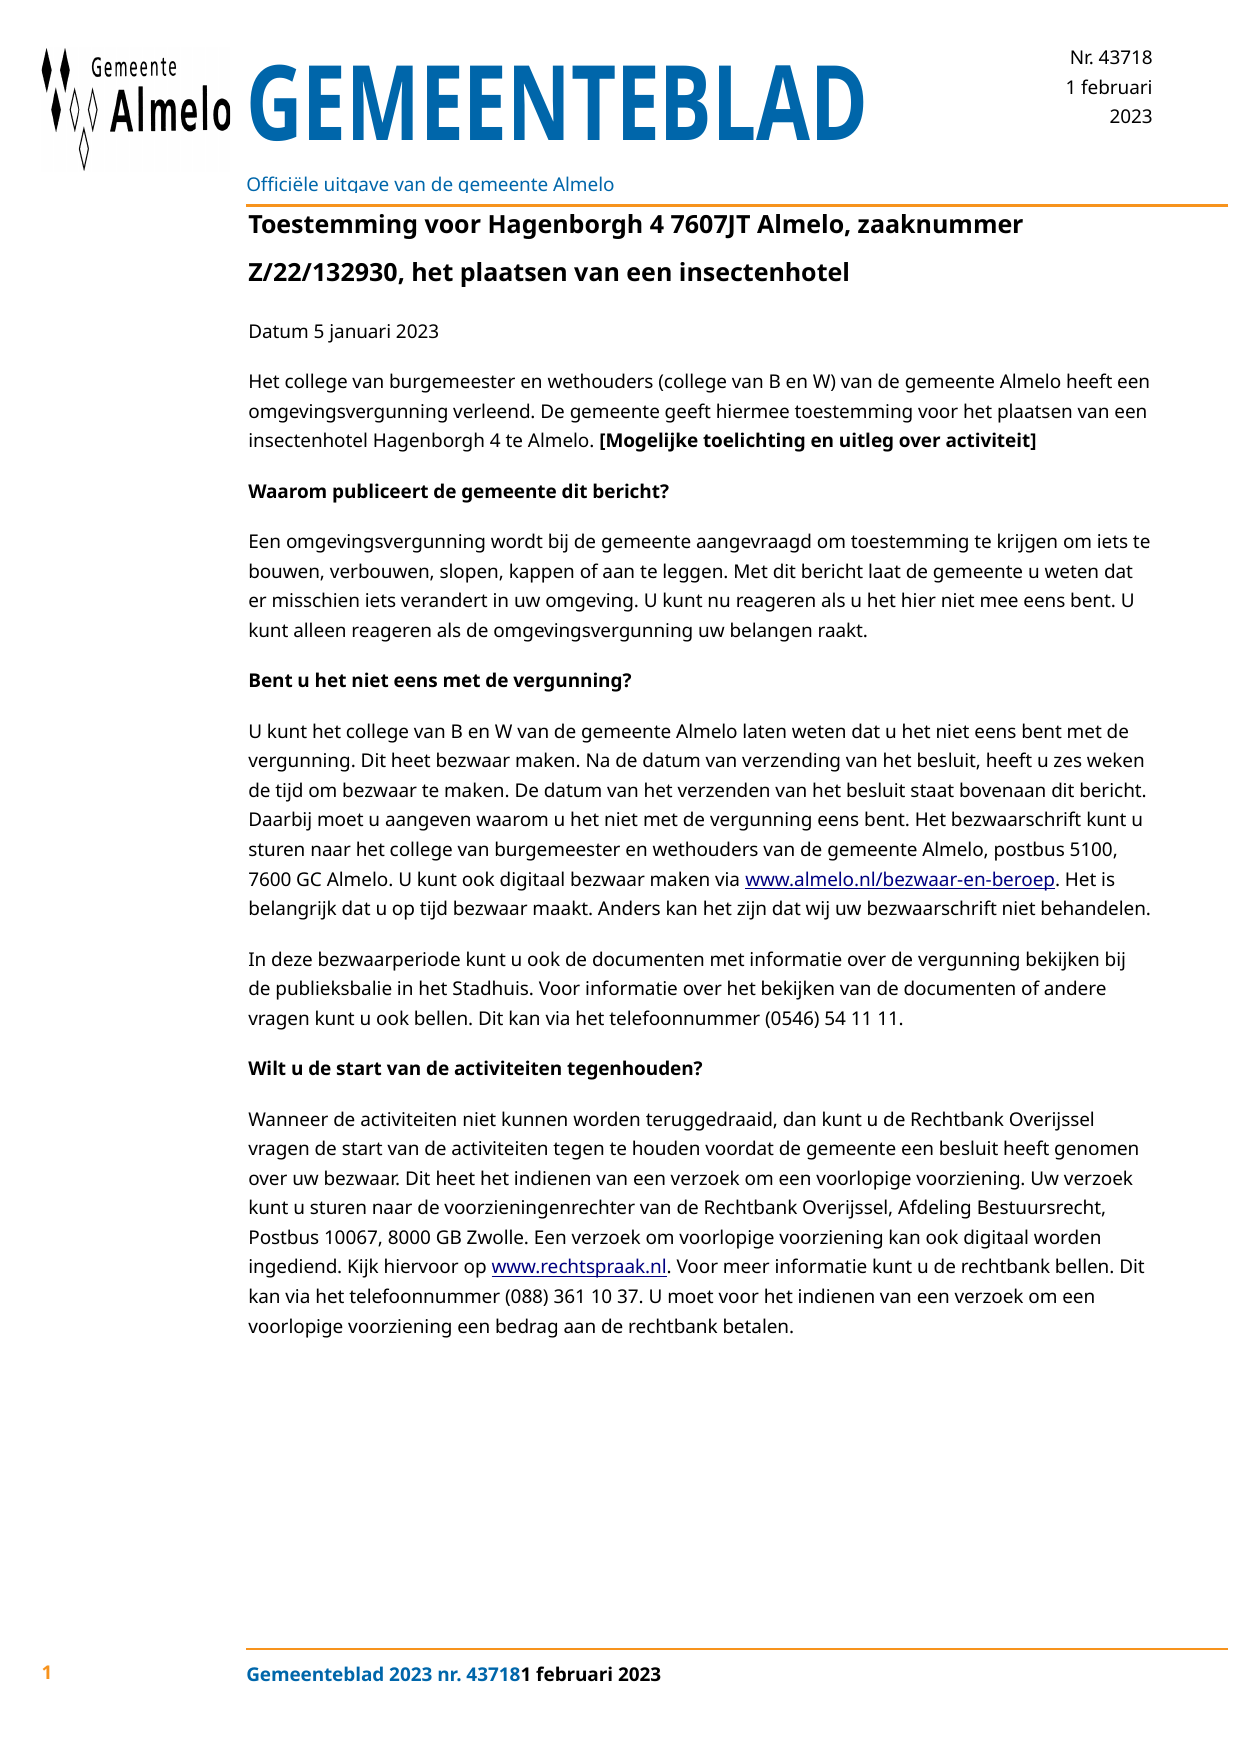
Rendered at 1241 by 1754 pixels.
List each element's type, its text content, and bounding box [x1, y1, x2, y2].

text Het college van burgemeester en wethouders (college van B en W) van de gemeente Almelo heeft een omgevingsvergunning verleend. De gemeente geeft hiermee toestemming voor het plaatsen van een insectenhotel Hagenborgh 4 te Almelo. [Mogelijke toelichting en uitleg over activiteit] [248, 368, 1152, 453]
text In deze bezwaarperiode kunt u ook de documenten met informatie over de vergunning bekijken bij de publieksbalie in het Stadhuis. Voor informatie over het bekijken van de documenten of andere vragen kunt u ook bellen. Dit kan via het telefoonnummer (0546) 54 11 11. [248, 946, 1152, 1031]
text U kunt het college van B en W van de gemeente Almelo laten weten dat u het niet eens bent met de vergunning. Dit heet bezwaar maken. Na de datum van verzending van het besluit, heeft u zes weken de tijd om bezwaar te maken. De datum van het verzenden van het besluit staat bovenaan dit bericht. Daarbij moet u aangeven waarom u het niet met de vergunning eens bent. Het bezwaarschrift kunt u sturen naar het college van burgemeester en wethouders van de gemeente Almelo, postbus 5100, 7600 GC Almelo. U kunt ook digitaal bezwaar maken via www.almelo.nl/bezwaar-en-beroep. Het is belangrijk dat u op tijd bezwaar maakt. Anders kan het zijn dat wij uw bezwaarschrift niet behandelen. [248, 718, 1152, 921]
text Toestemming voor Hagenborgh 4 7607JT Almelo, zaaknummer Z/22/132930, het plaatsen van een insectenhotel [248, 207, 1152, 288]
picture [41, 47, 231, 172]
text Waarom publiceert de gemeente dit bericht? [248, 478, 1152, 504]
text Wilt u de start van de activiteiten tegenhouden? [248, 1055, 1152, 1081]
text Wanneer de activiteiten niet kunnen worden teruggedraaid, dan kunt u de Rechtbank Overijssel vragen de start van de activiteiten tegen te houden voordat de gemeente een besluit heeft genomen over uw bezwaar. Dit heet het indienen van een verzoek om een voorlopige voorziening. Uw verzoek kunt u sturen naar de voorzieningenrechter van de Rechtbank Overijssel, Afdeling Bestuursrecht, Postbus 10067, 8000 GB Zwolle. Een verzoek om voorlopige voorziening kan ook digitaal worden ingediend. Kijk hiervoor op www.rechtspraak.nl. Voor meer informatie kunt u de rechtbank bellen. Dit kan via het telefoonnummer (088) 361 10 37. U moet voor het indienen van een verzoek om een voorlopige voorziening een bedrag aan de rechtbank betalen. [248, 1106, 1152, 1339]
text Een omgevingsvergunning wordt bij de gemeente aangevraagd om toestemming te krijgen om iets te bouwen, verbouwen, slopen, kappen of aan te leggen. Met dit bericht laat de gemeente u weten dat er misschien iets verandert in uw omgeving. U kunt nu reageren als u het hier niet mee eens bent. U kunt alleen reageren als de omgevingsvergunning uw belangen raakt. [248, 528, 1152, 643]
text Datum 5 januari 2023 [248, 318, 1152, 344]
text Bent u het niet eens met de vergunning? [248, 667, 1152, 693]
